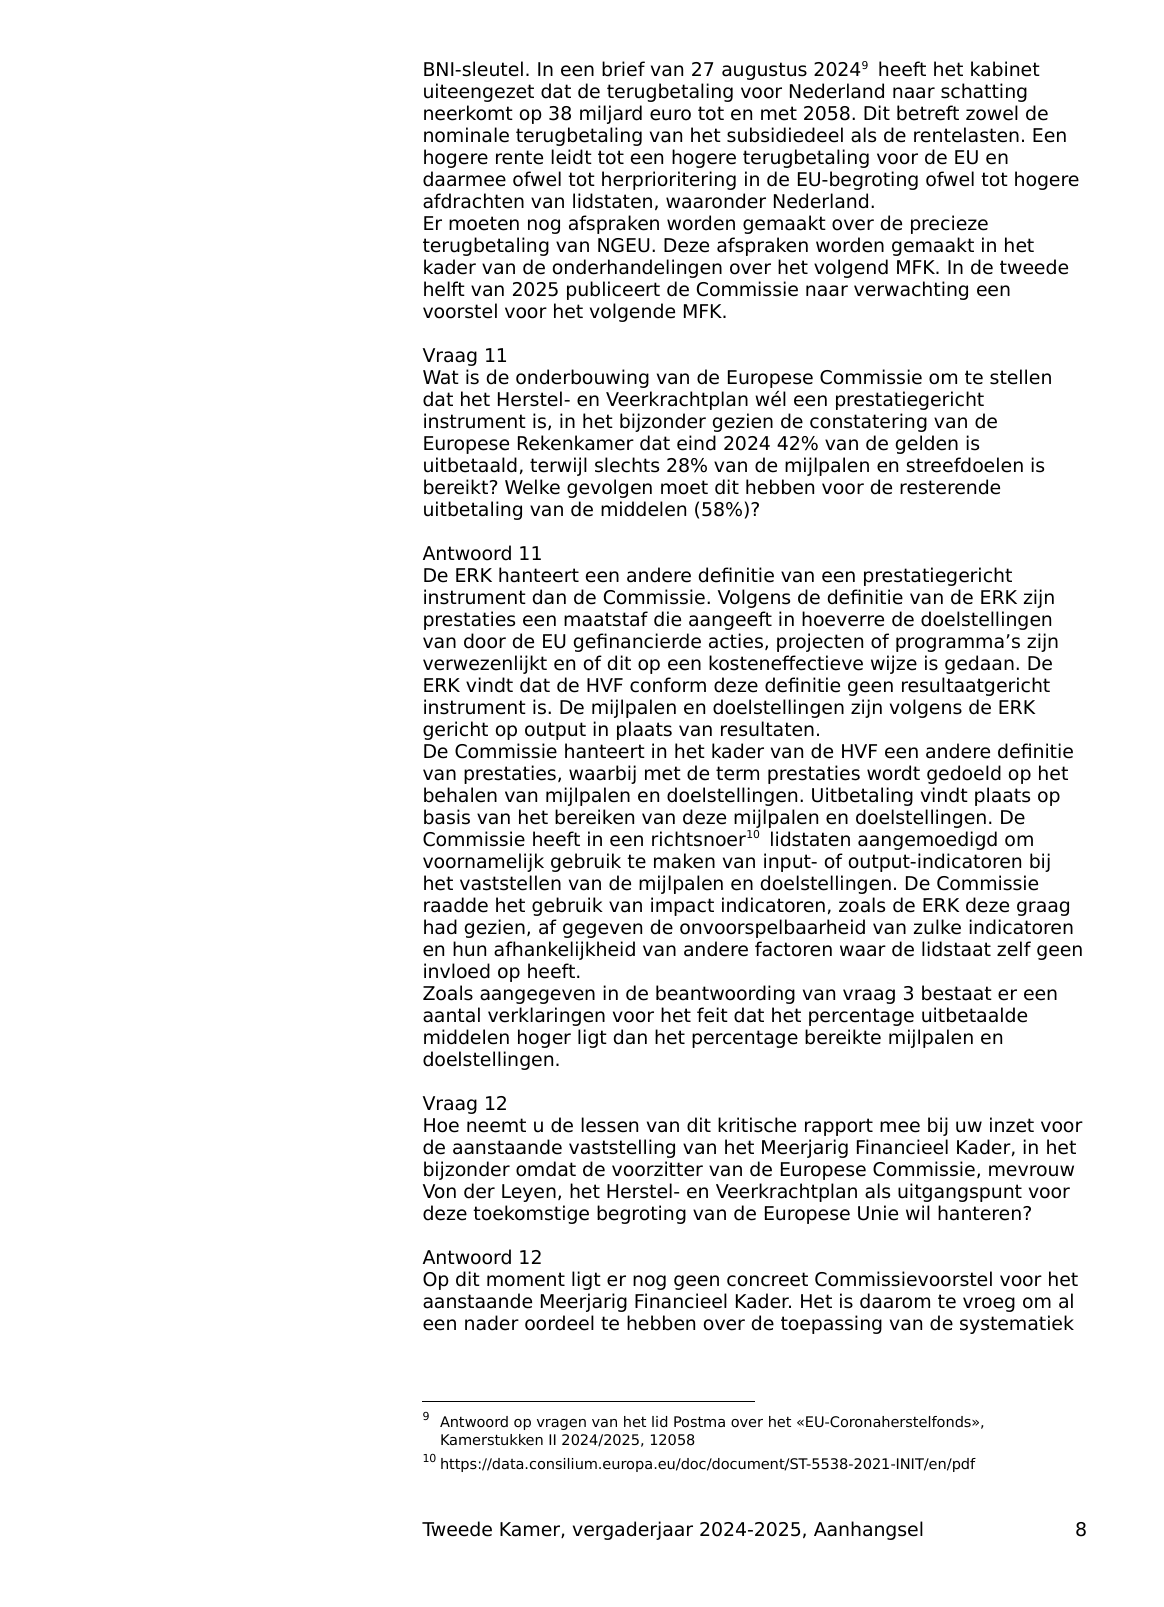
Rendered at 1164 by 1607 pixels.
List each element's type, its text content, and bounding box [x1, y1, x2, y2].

text Wat is de onderbouwing van de Europese Commissie om te stellen dat het Herstel- en Veerkrachtplan wél een prestatiegericht instrument is, in het bijzonder gezien de constatering van de Europese Rekenkamer dat eind 2024 42% van de gelden is uitbetaald, terwijl slechts 28% van de mijlpalen en streefdoelen is bereikt? Welke gevolgen moet dit hebben voor de resterende uitbetaling van de middelen (58%)? [422, 367, 1087, 521]
text https://data.consilium.europa.eu/doc/document/ST-5538-2021-INIT/en/pdf [422, 1452, 1087, 1474]
text Vraag 11 [422, 345, 1087, 367]
text Hoe neemt u de lessen van dit kritische rapport mee bij uw inzet voor de aanstaande vaststelling van het Meerjarig Financieel Kader, in het bijzonder omdat de voorzitter van de Europese Commissie, mevrouw Von der Leyen, het Herstel- en Veerkrachtplan als uitgangspunt voor deze toekomstige begroting van de Europese Unie wil hanteren? [422, 1115, 1087, 1224]
text Vraag 12 [422, 1093, 1087, 1115]
text De Commissie hanteert in het kader van de HVF een andere definitie van prestaties, waarbij met de term prestaties wordt gedoeld op het behalen van mijlpalen en doelstellingen. Uitbetaling vindt plaats op basis van het bereiken van deze mijlpalen en doelstellingen. De Commissie heeft in een richtsnoer lidstaten aangemoedigd om voornamelijk gebruik te maken van input- of output-indicatoren bij het vaststellen van de mijlpalen en doelstellingen. De Commissie raadde het gebruik van impact indicatoren, zoals de ERK deze graag had gezien, af gegeven de onvoorspelbaarheid van zulke indicatoren en hun afhankelijkheid van andere factoren waar de lidstaat zelf geen invloed op heeft. [422, 741, 1087, 983]
text De ERK hanteert een andere definitie van een prestatiegericht instrument dan de Commissie. Volgens de definitie van de ERK zijn prestaties een maatstaf die aangeeft in hoeverre de doelstellingen van door de EU gefinancierde acties, projecten of programma’s zijn verwezenlijkt en of dit op een kosteneffectieve wijze is gedaan. De ERK vindt dat de HVF conform deze definitie geen resultaatgericht instrument is. De mijlpalen en doelstellingen zijn volgens de ERK gericht op output in plaats van resultaten. [422, 565, 1087, 741]
text Antwoord 12 [422, 1247, 1087, 1269]
text Op dit moment ligt er nog geen concreet Commissievoorstel voor het aanstaande Meerjarig Financieel Kader. Het is daarom te vroeg om al een nader oordeel te hebben over de toepassing van de systematiek [422, 1269, 1087, 1335]
text Antwoord op vragen van het lid Postma over het «EU-Coronaherstelfonds», Kamerstukken II 2024/2025, 12058 [422, 1410, 1087, 1449]
text Zoals aangegeven in de beantwoording van vraag 3 bestaat er een aantal verklaringen voor het feit dat het percentage uitbetaalde middelen hoger ligt dan het percentage bereikte mijlpalen en doelstellingen. [422, 983, 1087, 1071]
text Er moeten nog afspraken worden gemaakt over de precieze terugbetaling van NGEU. Deze afspraken worden gemaakt in het kader van de onderhandelingen over het volgend MFK. In de tweede helft van 2025 publiceert de Commissie naar verwachting een voorstel voor het volgende MFK. [422, 213, 1087, 323]
text Antwoord 11 [422, 543, 1087, 565]
text BNI-sleutel. In een brief van 27 augustus 2024 heeft het kabinet uiteengezet dat de terugbetaling voor Nederland naar schatting neerkomt op 38 miljard euro tot en met 2058. Dit betreft zowel de nominale terugbetaling van het subsidiedeel als de rentelasten. Een hogere rente leidt tot een hogere terugbetaling voor de EU en daarmee ofwel tot herprioritering in de EU-begroting ofwel tot hogere afdrachten van lidstaten, waaronder Nederland. [422, 59, 1087, 213]
